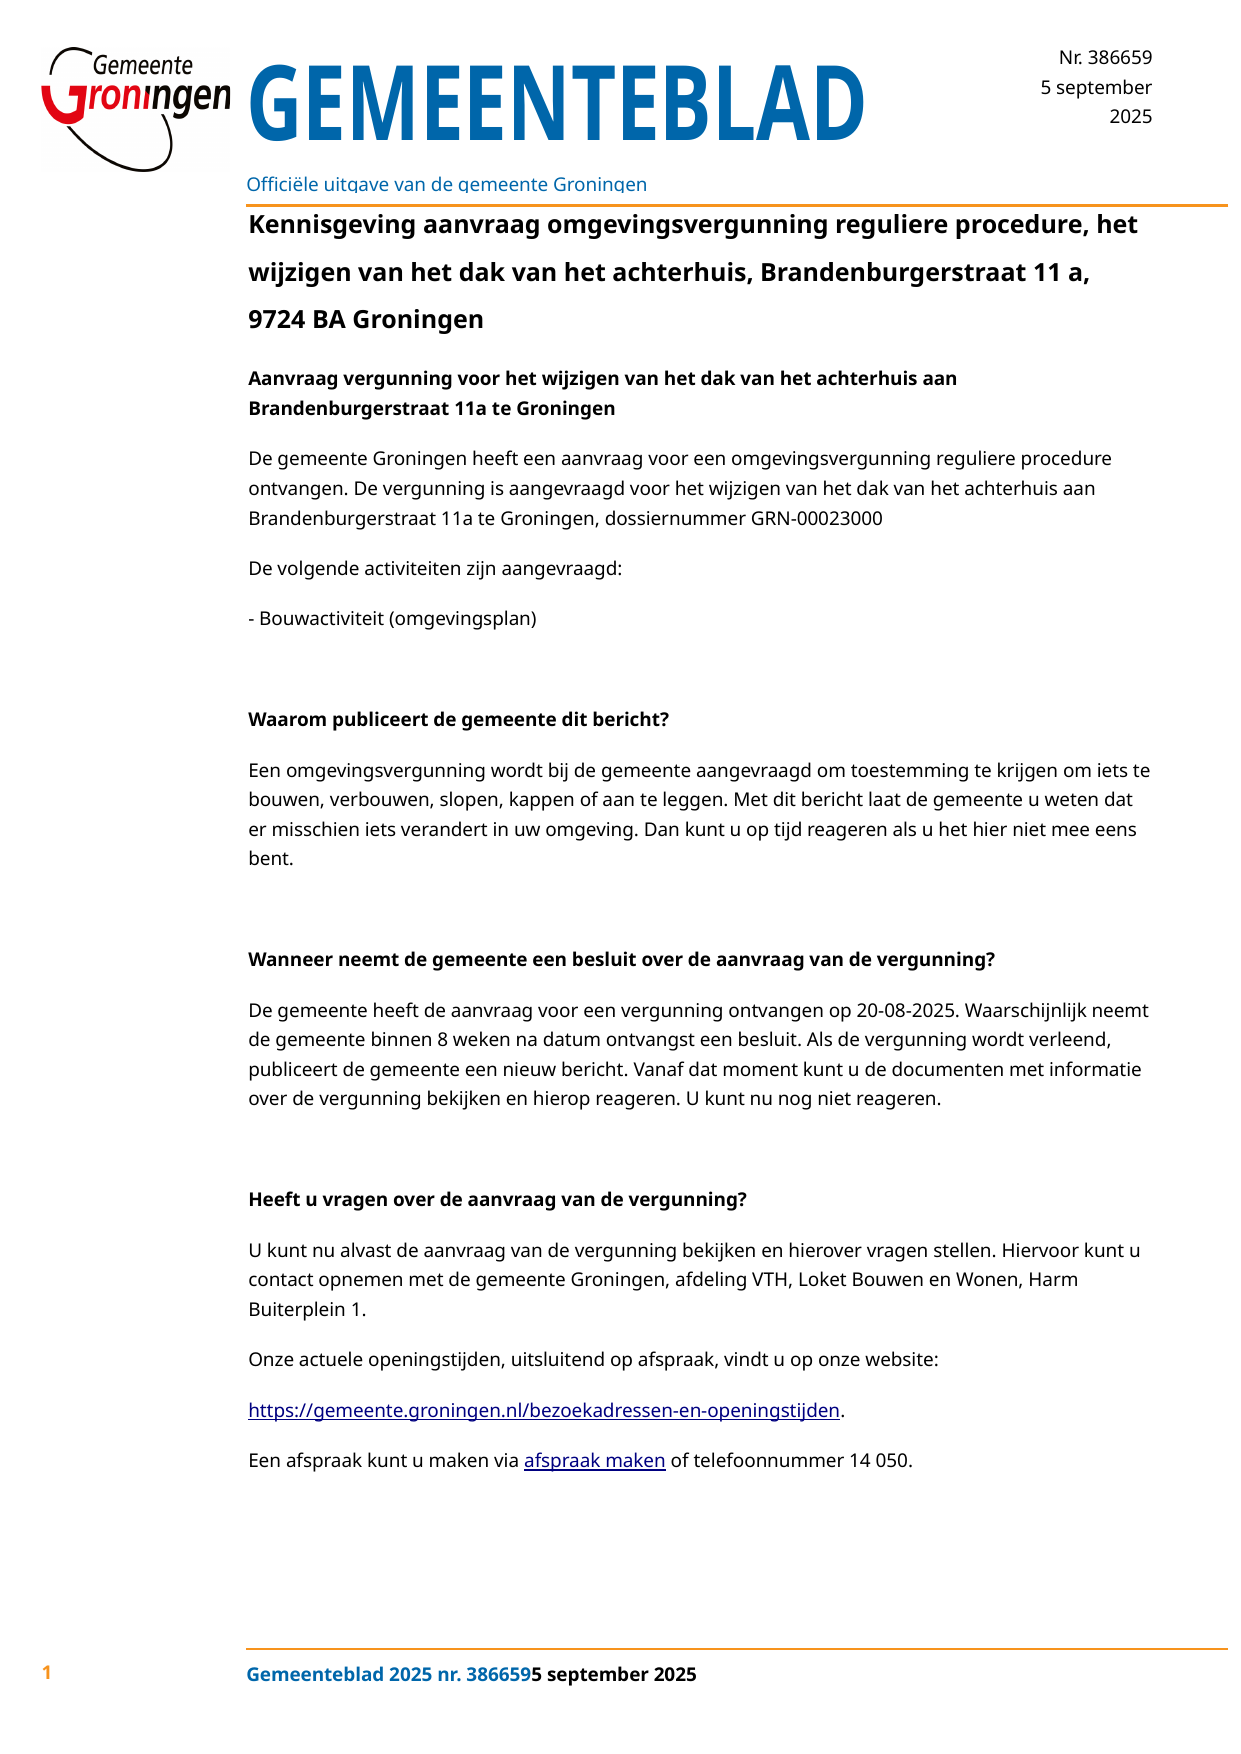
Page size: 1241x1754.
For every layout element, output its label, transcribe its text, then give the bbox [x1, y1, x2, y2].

text Waarom publiceert de gemeente dit bericht? [248, 706, 1152, 732]
text Aanvraag vergunning voor het wijzigen van het dak van het achterhuis aan Brandenburgerstraat 11a te Groningen [248, 366, 1152, 421]
picture [41, 47, 231, 172]
text De gemeente Groningen heeft een aanvraag voor een omgevingsvergunning reguliere procedure ontvangen. De vergunning is aangevraagd voor het wijzigen van het dak van het achterhuis aan Brandenburgerstraat 11a te Groningen, dossiernummer GRN-00023000 [248, 446, 1152, 530]
text https://gemeente.groningen.nl/bezoekadressen-en-openingstijden. [248, 1397, 1152, 1422]
text Onze actuele openingstijden, uitsluitend op afspraak, vindt u op onze website: [248, 1346, 1152, 1372]
text Een omgevingsvergunning wordt bij de gemeente aangevraagd om toestemming te krijgen om iets te bouwen, verbouwen, slopen, kappen of aan te leggen. Met dit bericht laat de gemeente u weten dat er misschien iets verandert in uw omgeving. Dan kunt u op tijd reageren als u het hier niet mee eens bent. [248, 757, 1152, 871]
text De gemeente heeft de aanvraag voor een vergunning ontvangen op 20-08-2025. Waarschijnlijk neemt de gemeente binnen 8 weken na datum ontvangst een besluit. Als de vergunning wordt verleend, publiceert de gemeente een nieuw bericht. Vanaf dat moment kunt u de documenten met informatie over de vergunning bekijken en hierop reageren. U kunt nu nog niet reageren. [248, 997, 1152, 1111]
text Een afspraak kunt u maken via afspraak maken of telefoonnummer 14 050. [248, 1447, 1152, 1473]
text Heeft u vragen over de aanvraag van de vergunning? [248, 1186, 1152, 1212]
text De volgende activiteiten zijn aangevraagd: [248, 555, 1152, 581]
text - Bouwactiviteit (omgevingsplan) [248, 606, 1152, 631]
text Kennisgeving aanvraag omgevingsvergunning reguliere procedure, het wijzigen van het dak van het achterhuis, Brandenburgerstraat 11 a, 9724 BA Groningen [248, 207, 1152, 336]
text Wanneer neemt de gemeente een besluit over de aanvraag van de vergunning? [248, 946, 1152, 972]
text U kunt nu alvast de aanvraag van de vergunning bekijken en hierover vragen stellen. Hiervoor kunt u contact opnemen met de gemeente Groningen, afdeling VTH, Loket Bouwen en Wonen, Harm Buiterplein 1. [248, 1237, 1152, 1322]
